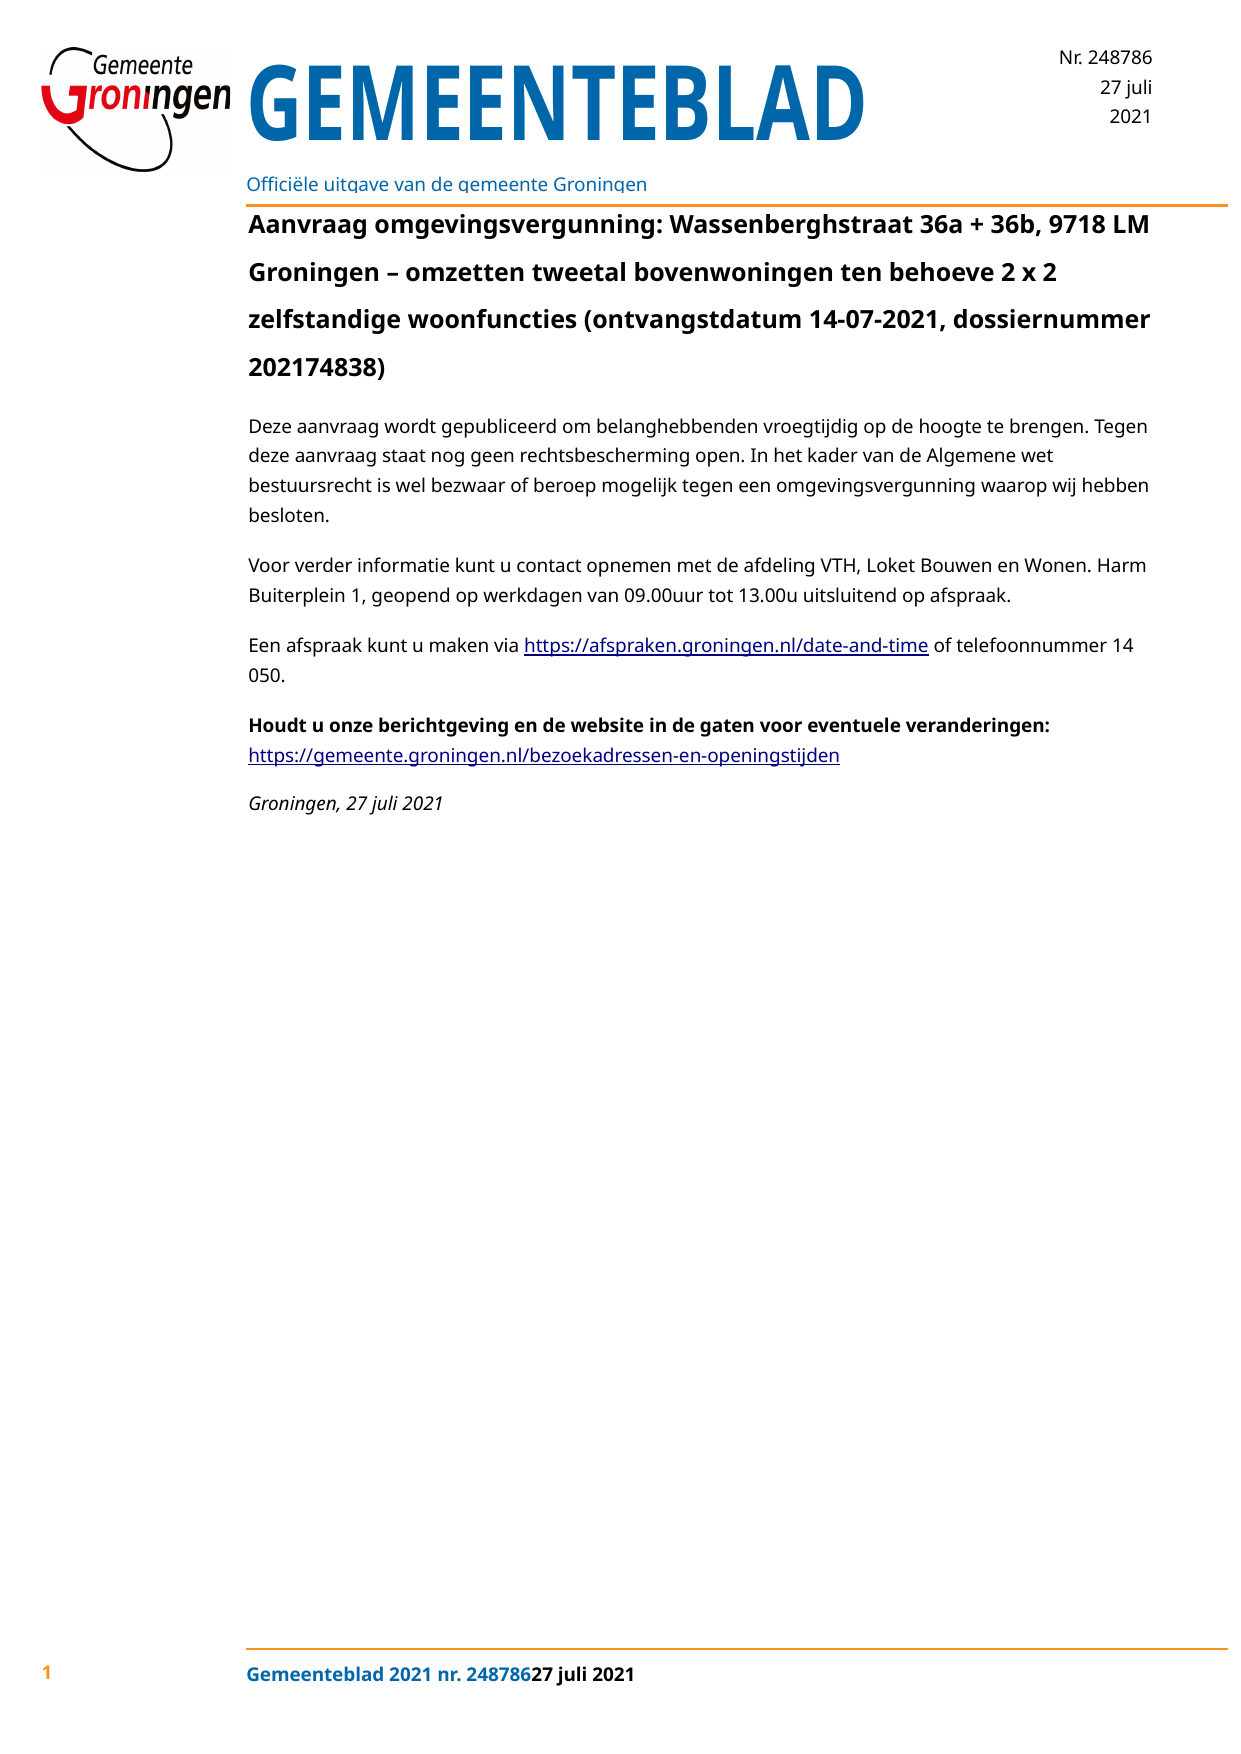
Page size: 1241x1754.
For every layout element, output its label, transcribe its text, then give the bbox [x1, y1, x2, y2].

text Houdt u onze berichtgeving en de website in de gaten voor eventuele veranderingen: https://gemeente.groningen.nl/bezoekadressen-en-openingstijden [248, 712, 1152, 768]
picture [41, 47, 231, 172]
text Een afspraak kunt u maken via https://afspraken.groningen.nl/date-and-time of telefoonnummer 14 050. [248, 632, 1152, 688]
text Voor verder informatie kunt u contact opnemen met de afdeling VTH, Loket Bouwen en Wonen. Harm Buiterplein 1, geopend op werkdagen van 09.00uur tot 13.00u uitsluitend op afspraak. [248, 552, 1152, 608]
text Deze aanvraag wordt gepubliceerd om belanghebbenden vroegtijdig op de hoogte te brengen. Tegen deze aanvraag staat nog geen rechtsbescherming open. In het kader van de Algemene wet bestuursrecht is wel bezwaar of beroep mogelijk tegen een omgevingsvergunning waarop wij hebben besloten. [248, 413, 1152, 528]
text Aanvraag omgevingsvergunning: Wassenberghstraat 36a + 36b, 9718 LM Groningen – omzetten tweetal bovenwoningen ten behoeve 2 x 2 zelfstandige woonfuncties (ontvangstdatum 14-07-2021, dossiernummer 202174838) [248, 207, 1152, 384]
text Groningen, 27 juli 2021 [248, 790, 1152, 815]
